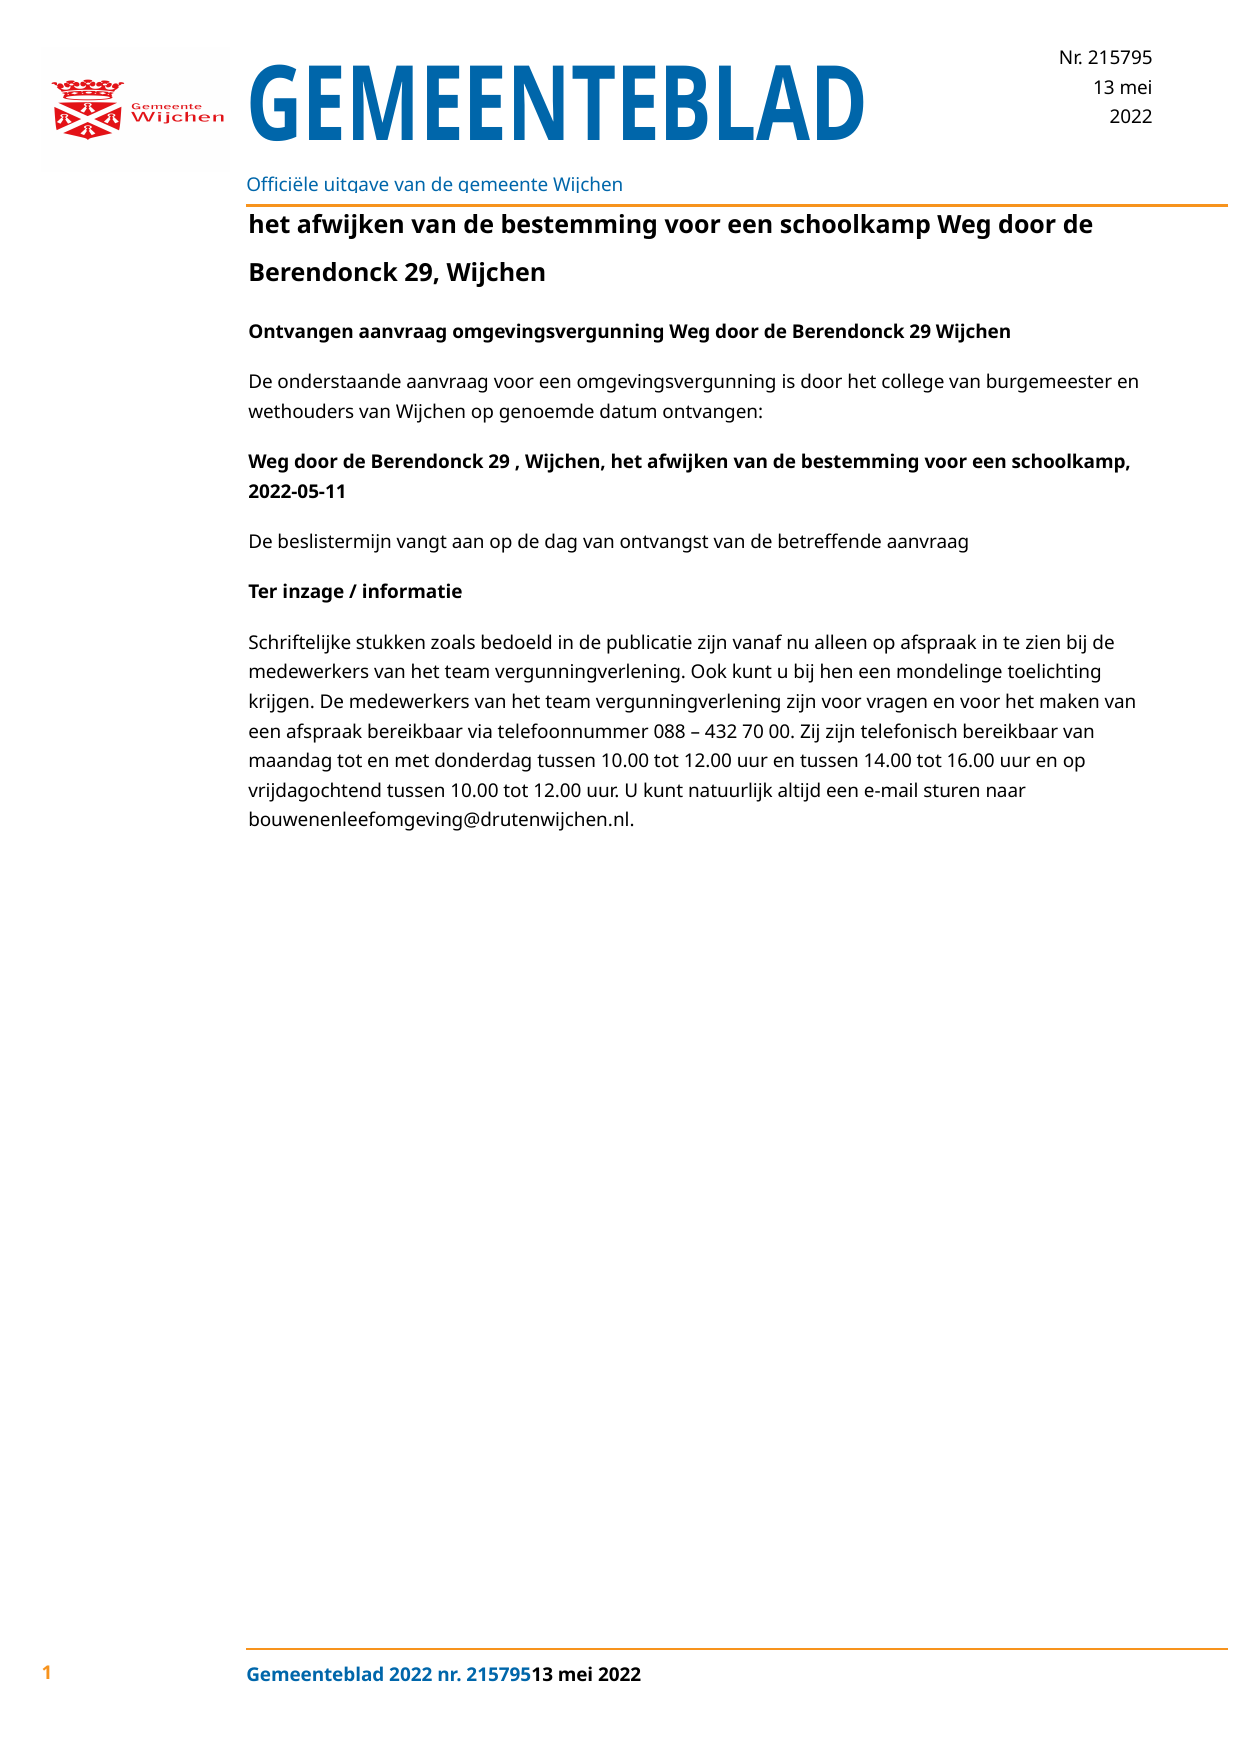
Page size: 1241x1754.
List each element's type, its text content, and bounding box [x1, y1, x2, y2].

text De onderstaande aanvraag voor een omgevingsvergunning is door het college van burgemeester en wethouders van Wijchen op genoemde datum ontvangen: [248, 368, 1152, 424]
text het afwijken van de bestemming voor een schoolkamp Weg door de Berendonck 29, Wijchen [248, 207, 1152, 288]
text Ontvangen aanvraag omgevingsvergunning Weg door de Berendonck 29 Wijchen [248, 318, 1152, 344]
text Ter inzage / informatie [248, 579, 1152, 604]
text Schriftelijke stukken zoals bedoeld in de publicatie zijn vanaf nu alleen op afspraak in te zien bij de medewerkers van het team vergunningverlening. Ook kunt u bij hen een mondelinge toelichting krijgen. De medewerkers van het team vergunningverlening zijn voor vragen en voor het maken van een afspraak bereikbaar via telefoonnummer 088 – 432 70 00. Zij zijn telefonisch bereikbaar van maandag tot en met donderdag tussen 10.00 tot 12.00 uur en tussen 14.00 tot 16.00 uur en op vrijdagochtend tussen 10.00 tot 12.00 uur. U kunt natuurlijk altijd een e-mail sturen naar bouwenenleefomgeving@drutenwijchen.nl. [248, 629, 1152, 832]
text Weg door de Berendonck 29 , Wijchen, het afwijken van de bestemming voor een schoolkamp, 2022-05-11 [248, 448, 1152, 504]
picture [41, 47, 231, 172]
text De beslistermijn vangt aan op de dag van ontvangst van de betreffende aanvraag [248, 528, 1152, 554]
